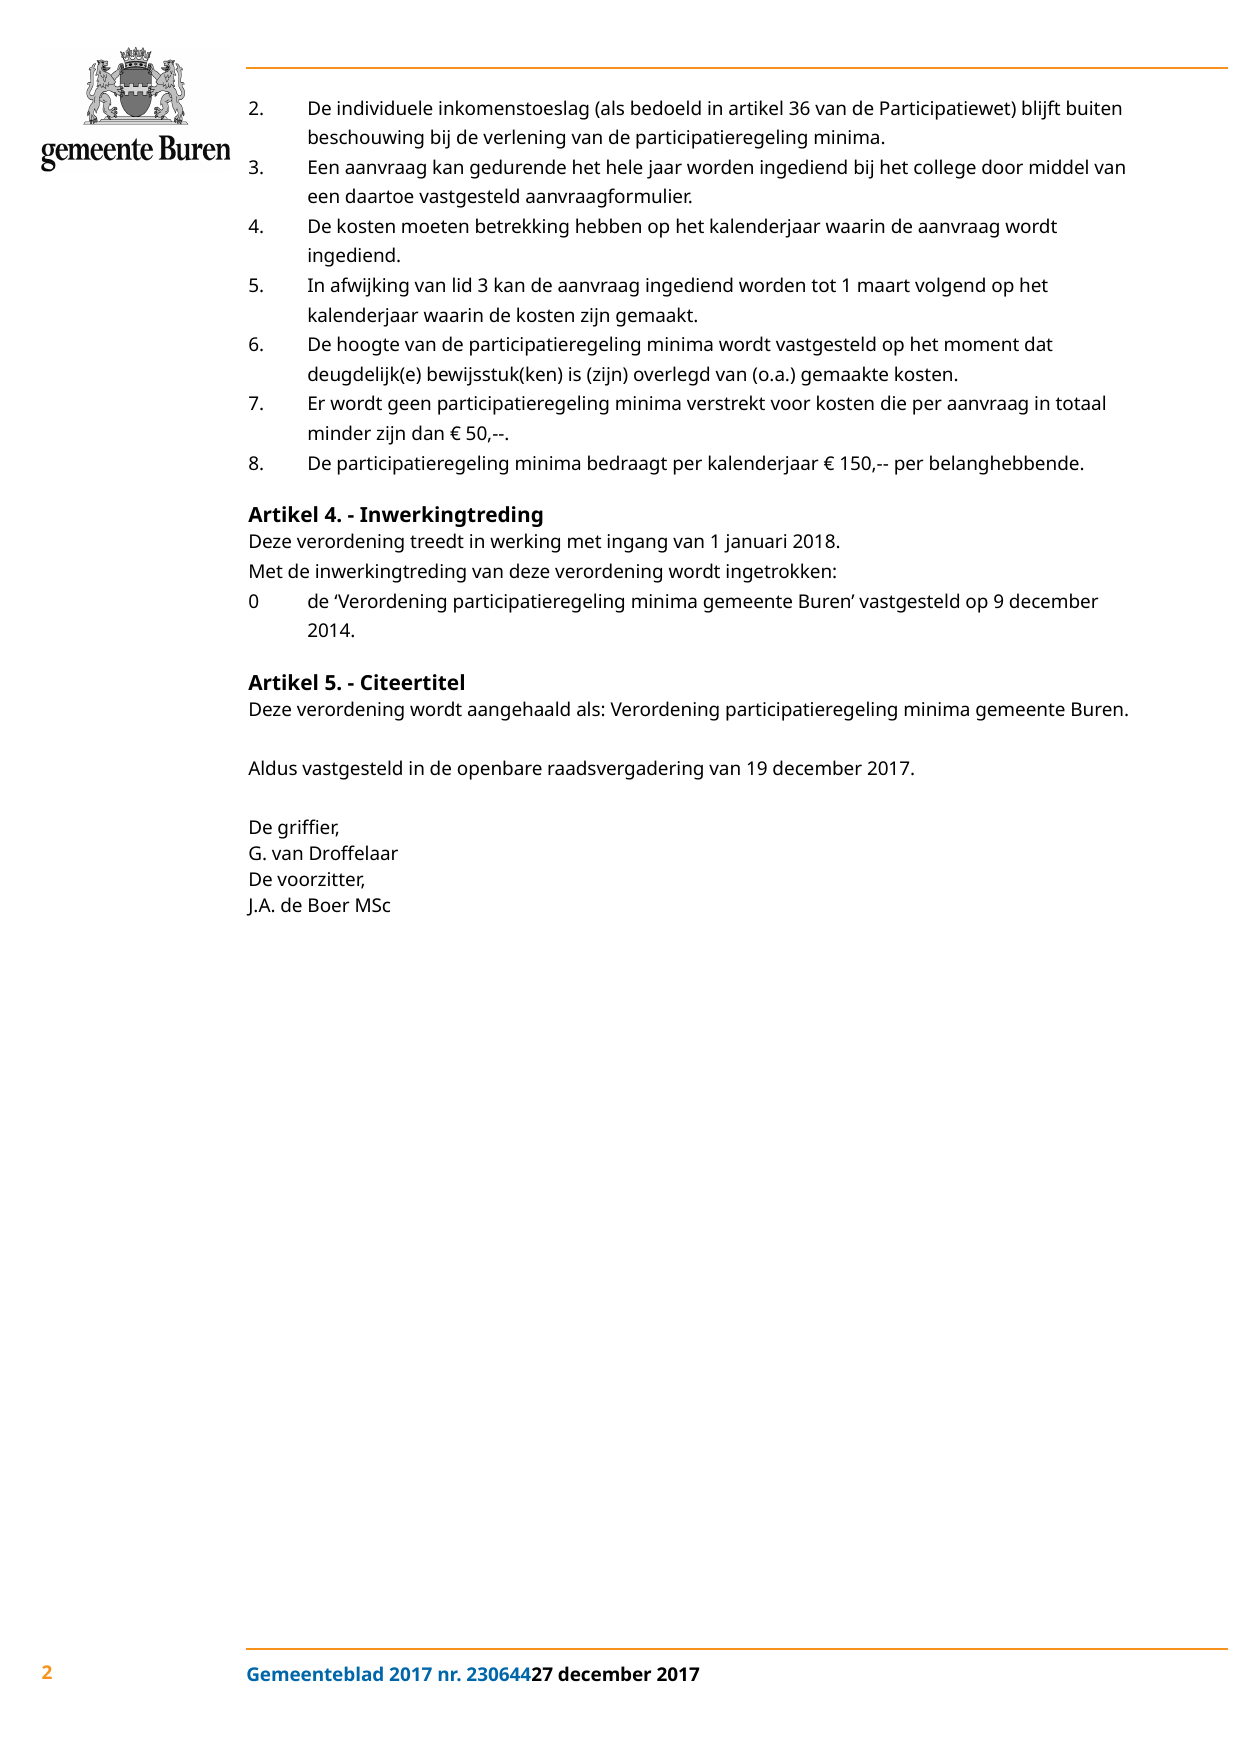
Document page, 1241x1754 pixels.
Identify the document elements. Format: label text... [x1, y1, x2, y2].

text Deze verordening treedt in werking met ingang van 1 januari 2018. [248, 529, 1152, 554]
list de ‘Verordening participatieregeling minima gemeente Buren’ vastgesteld op 9 december 2014. [248, 588, 1152, 643]
text Artikel 5. - Citeertitel [248, 668, 1152, 696]
text De griffier, [248, 814, 1152, 840]
list De hoogte van de participatieregeling minima wordt vastgesteld op het moment dat deugdelijk(e) bewijsstuk(ken) is (zijn) overlegd van (o.a.) gemaakte kosten. [248, 331, 1152, 387]
text G. van Droffelaar [248, 840, 1152, 866]
list De participatieregeling minima bedraagt per kalenderjaar € 150,-- per belanghebbende. [248, 450, 1152, 476]
list Er wordt geen participatieregeling minima verstrekt voor kosten die per aanvraag in totaal minder zijn dan € 50,--. [248, 391, 1152, 446]
text Artikel 4. - Inwerkingtreding [248, 500, 1152, 529]
text J.A. de Boer MSc [248, 892, 1152, 917]
list De kosten moeten betrekking hebben op het kalenderjaar waarin de aanvraag wordt ingediend. [248, 213, 1152, 268]
list De individuele inkomenstoeslag (als bedoeld in artikel 36 van de Participatiewet) blijft buiten beschouwing bij de verlening van de participatieregeling minima. [248, 95, 1152, 150]
text Aldus vastgesteld in de openbare raadsvergadering van 19 december 2017. [248, 755, 1152, 781]
text Deze verordening wordt aangehaald als: Verordening participatieregeling minima gemeente Buren. [248, 696, 1152, 722]
picture [41, 47, 231, 172]
list In afwijking van lid 3 kan de aanvraag ingediend worden tot 1 maart volgend op het kalenderjaar waarin de kosten zijn gemaakt. [248, 272, 1152, 328]
text De voorzitter, [248, 866, 1152, 892]
text Met de inwerkingtreding van deze verordening wordt ingetrokken: [248, 558, 1152, 584]
list Een aanvraag kan gedurende het hele jaar worden ingediend bij het college door middel van een daartoe vastgesteld aanvraagformulier. [248, 154, 1152, 209]
